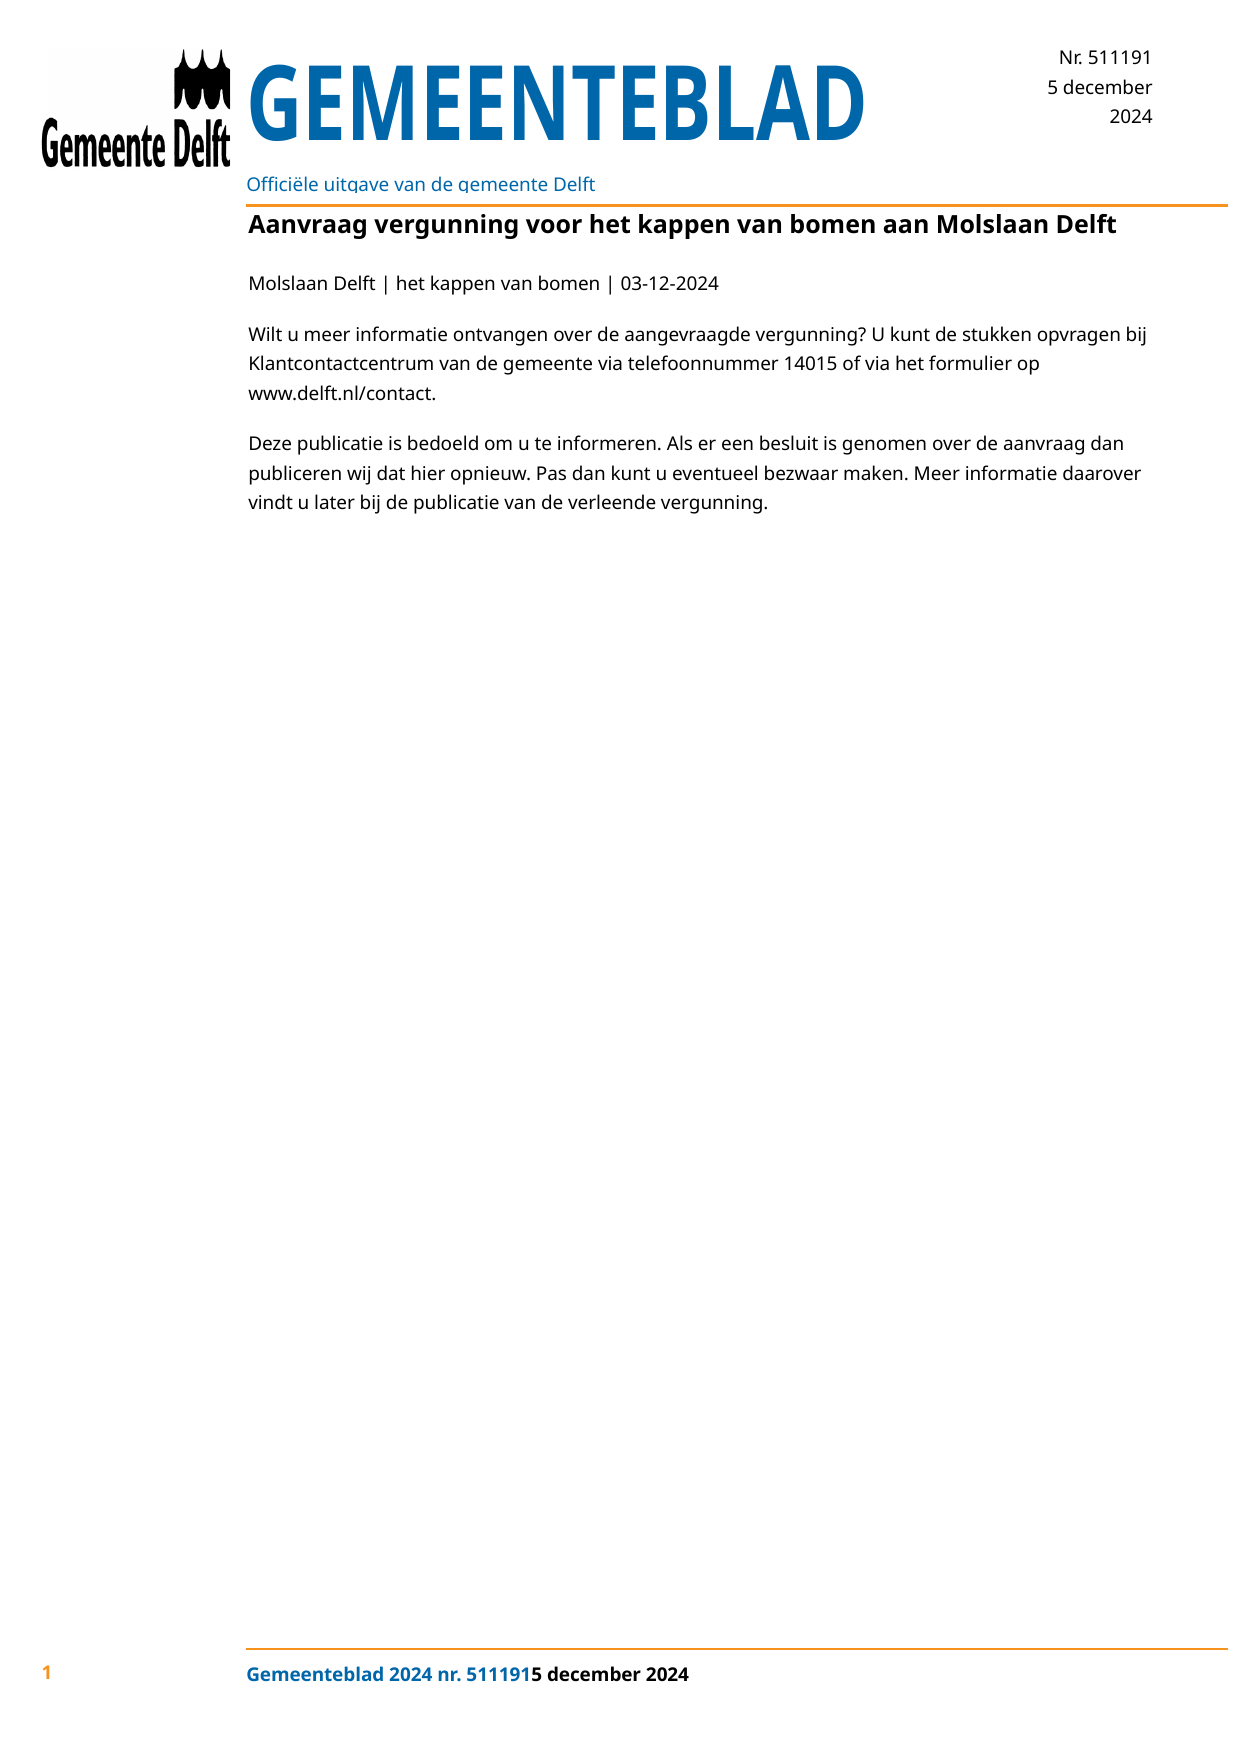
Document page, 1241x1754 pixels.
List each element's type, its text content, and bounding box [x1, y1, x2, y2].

picture [41, 47, 231, 172]
text Wilt u meer informatie ontvangen over de aangevraagde vergunning? U kunt de stukken opvragen bij Klantcontactcentrum van de gemeente via telefoonnummer 14015 of via het formulier op www.delft.nl/contact. [248, 321, 1152, 406]
text Aanvraag vergunning voor het kappen van bomen aan Molslaan Delft [248, 207, 1152, 241]
text Deze publicatie is bedoeld om u te informeren. Als er een besluit is genomen over de aanvraag dan publiceren wij dat hier opnieuw. Pas dan kunt u eventueel bezwaar maken. Meer informatie daarover vindt u later bij de publicatie van de verleende vergunning. [248, 430, 1152, 515]
text Molslaan Delft | het kappen van bomen | 03-12-2024 [248, 270, 1152, 296]
